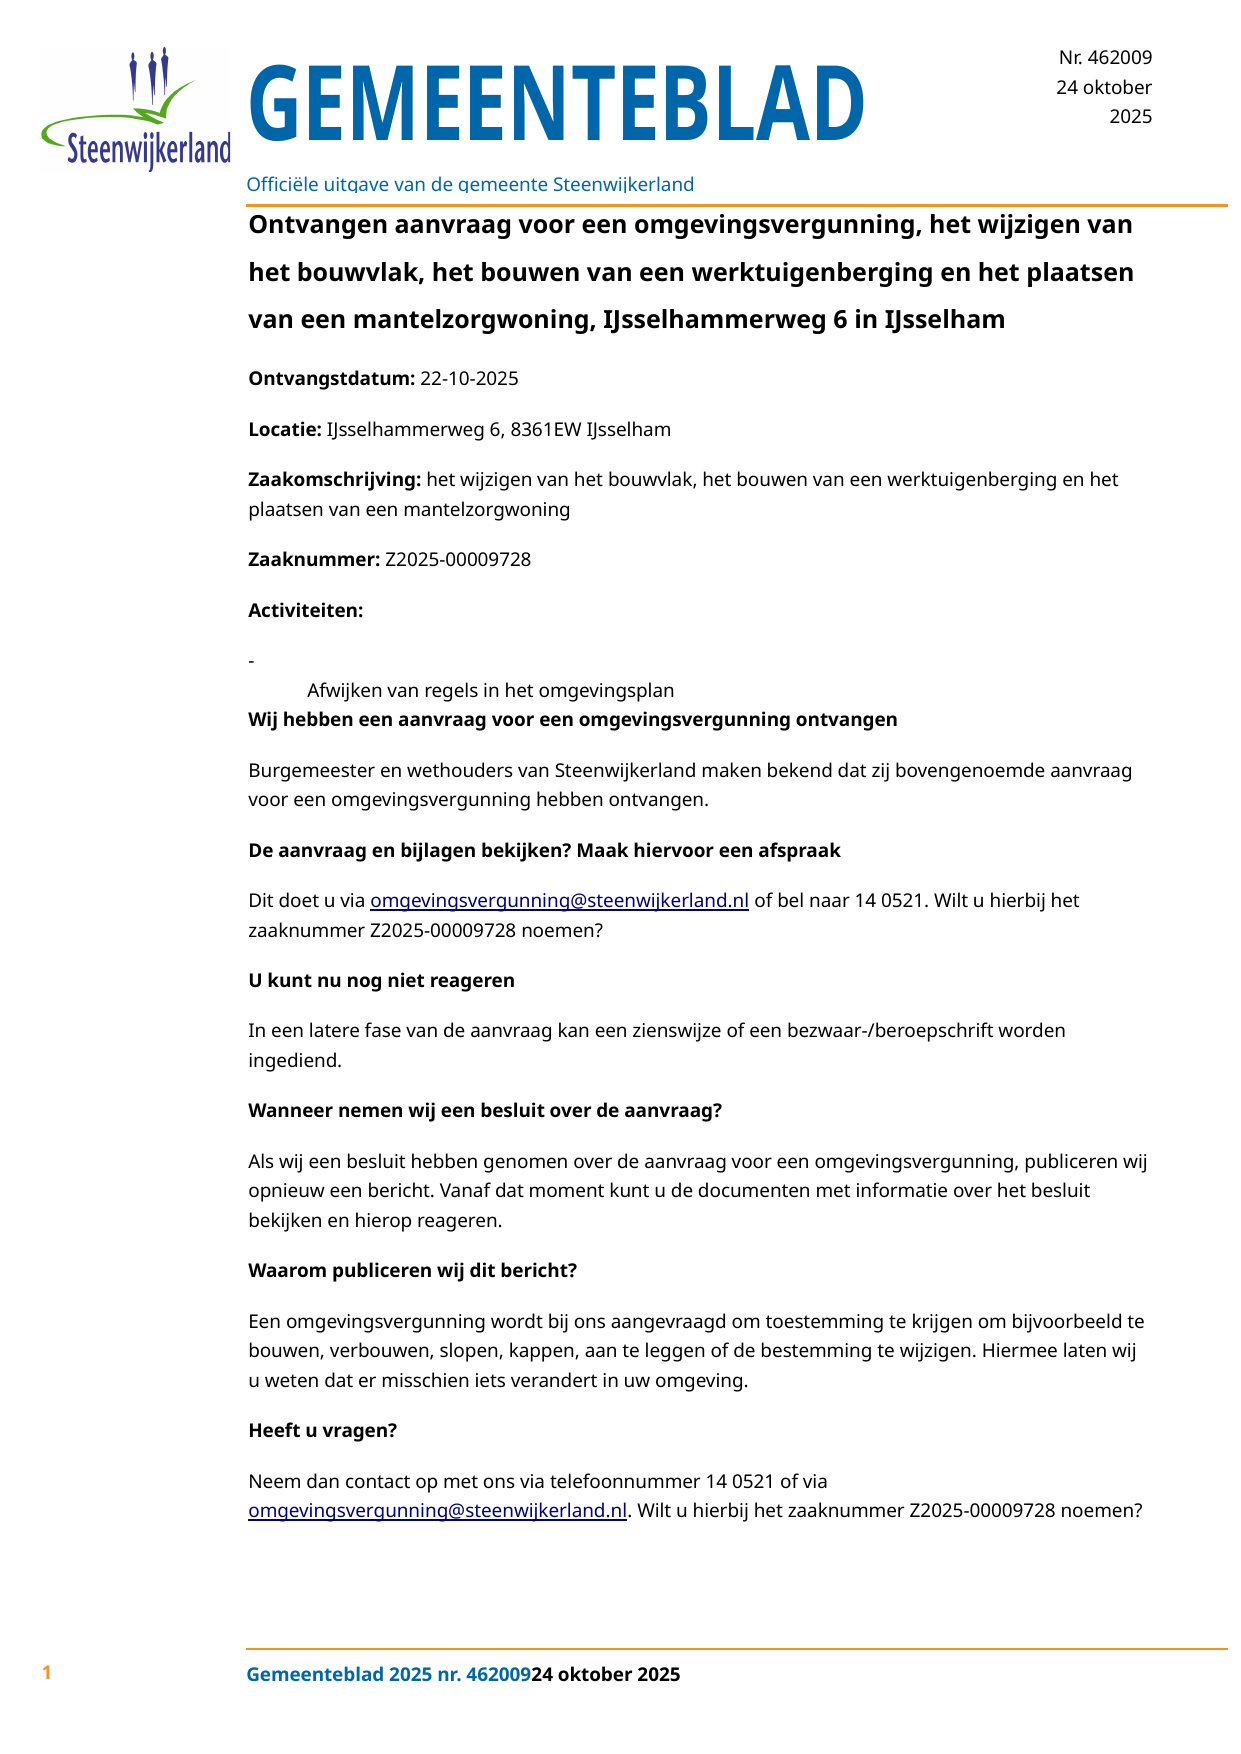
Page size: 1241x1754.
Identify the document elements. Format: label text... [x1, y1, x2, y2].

text Zaaknummer: Z2025-00009728 [248, 546, 1152, 572]
picture [41, 47, 231, 172]
text U kunt nu nog niet reageren [248, 967, 1152, 993]
text Als wij een besluit hebben genomen over de aanvraag voor een omgevingsvergunning, publiceren wij opnieuw een bericht. Vanaf dat moment kunt u de documenten met informatie over het besluit bekijken en hierop reageren. [248, 1148, 1152, 1233]
list Afwijken van regels in het omgevingsplan [248, 677, 1152, 702]
text Locatie: IJsselhammerweg 6, 8361EW IJsselham [248, 416, 1152, 442]
text Wij hebben een aanvraag voor een omgevingsvergunning ontvangen [248, 706, 1152, 732]
text Ontvangen aanvraag voor een omgevingsvergunning, het wijzigen van het bouwvlak, het bouwen van een werktuigenberging en het plaatsen van een mantelzorgwoning, IJsselhammerweg 6 in IJsselham [248, 207, 1152, 336]
text Waarom publiceren wij dit bericht? [248, 1258, 1152, 1283]
text Zaakomschrijving: het wijzigen van het bouwvlak, het bouwen van een werktuigenberging en het plaatsen van een mantelzorgwoning [248, 466, 1152, 522]
text De aanvraag en bijlagen bekijken? Maak hiervoor een afspraak [248, 837, 1152, 862]
text Heeft u vragen? [248, 1418, 1152, 1443]
text In een latere fase van de aanvraag kan een zienswijze of een bezwaar-/beroepschrift worden ingediend. [248, 1018, 1152, 1073]
text Een omgevingsvergunning wordt bij ons aangevraagd om toestemming te krijgen om bijvoorbeeld te bouwen, verbouwen, slopen, kappen, aan te leggen of de bestemming te wijzigen. Hiermee laten wij u weten dat er misschien iets verandert in uw omgeving. [248, 1308, 1152, 1393]
text Wanneer nemen wij een besluit over de aanvraag? [248, 1098, 1152, 1123]
text Dit doet u via omgevingsvergunning@steenwijkerland.nl of bel naar 14 0521. Wilt u hierbij het zaaknummer Z2025-00009728 noemen? [248, 887, 1152, 942]
text Burgemeester en wethouders van Steenwijkerland maken bekend dat zij bovengenoemde aanvraag voor een omgevingsvergunning hebben ontvangen. [248, 757, 1152, 812]
text Ontvangstdatum: 22-10-2025 [248, 366, 1152, 391]
text Neem dan contact op met ons via telefoonnummer 14 0521 of via omgevingsvergunning@steenwijkerland.nl. Wilt u hierbij het zaaknummer Z2025-00009728 noemen? [248, 1468, 1152, 1523]
text Activiteiten: [248, 597, 1152, 622]
